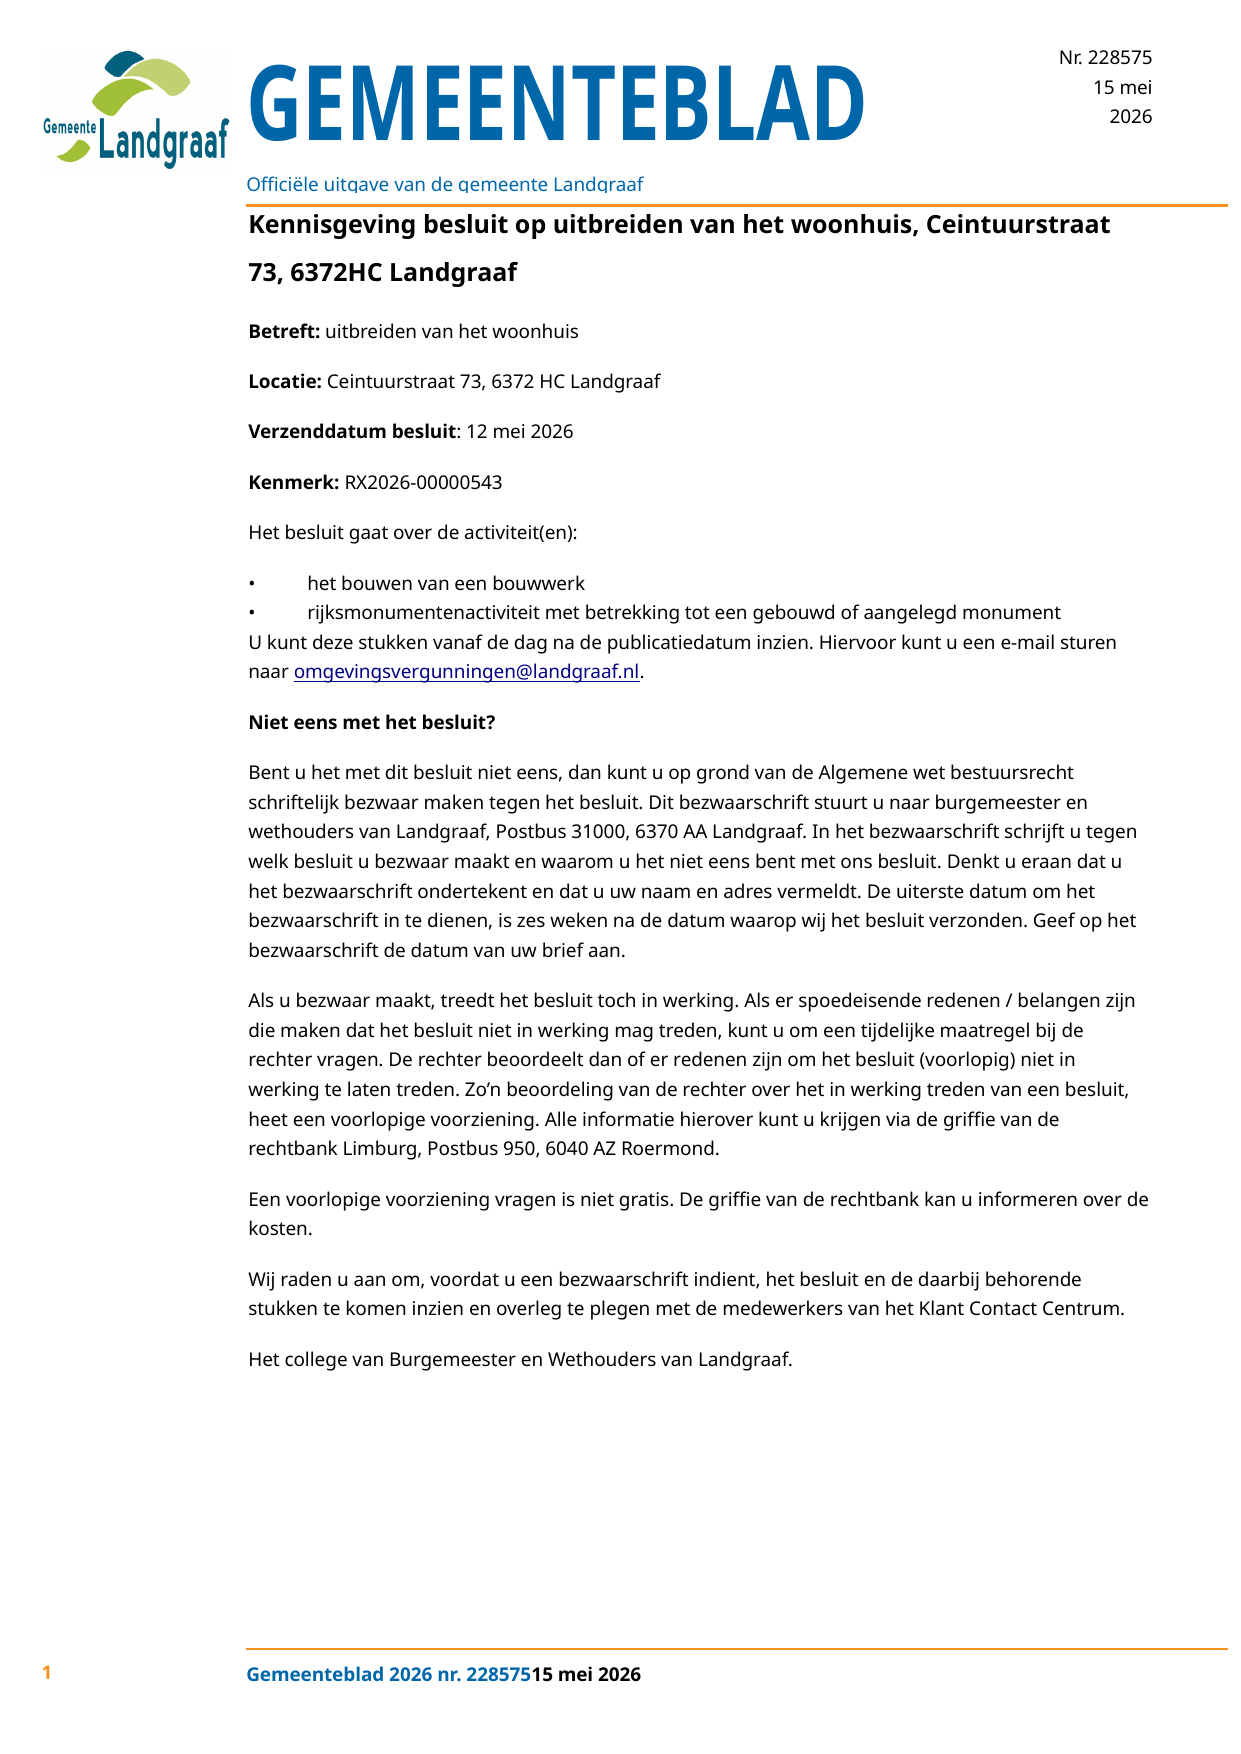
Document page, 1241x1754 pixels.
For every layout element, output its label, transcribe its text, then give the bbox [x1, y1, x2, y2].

text Een voorlopige voorziening vragen is niet gratis. De griffie van de rechtbank kan u informeren over de kosten. [248, 1186, 1152, 1241]
text Bent u het met dit besluit niet eens, dan kunt u op grond van de Algemene wet bestuursrecht schriftelijk bezwaar maken tegen het besluit. Dit bezwaarschrift stuurt u naar burgemeester en wethouders van Landgraaf, Postbus 31000, 6370 AA Landgraaf. In het bezwaarschrift schrijft u tegen welk besluit u bezwaar maakt en waarom u het niet eens bent met ons besluit. Denkt u eraan dat u het bezwaarschrift ondertekent en dat u uw naam en adres vermeldt. De uiterste datum om het bezwaarschrift in te dienen, is zes weken na de datum waarop wij het besluit verzonden. Geef op het bezwaarschrift de datum van uw brief aan. [248, 759, 1152, 963]
text U kunt deze stukken vanaf de dag na de publicatiedatum inzien. Hiervoor kunt u een e-mail sturen naar omgevingsvergunningen@landgraaf.nl. [248, 629, 1152, 684]
text Als u bezwaar maakt, treedt het besluit toch in werking. Als er spoedeisende redenen / belangen zijn die maken dat het besluit niet in werking mag treden, kunt u om een tijdelijke maatregel bij de rechter vragen. De rechter beoordeelt dan of er redenen zijn om het besluit (voorlopig) niet in werking te laten treden. Zo’n beoordeling van de rechter over het in werking treden van een besluit, heet een voorlopige voorziening. Alle informatie hierover kunt u krijgen via de griffie van de rechtbank Limburg, Postbus 950, 6040 AZ Roermond. [248, 987, 1152, 1161]
text Kennisgeving besluit op uitbreiden van het woonhuis, Ceintuurstraat 73, 6372HC Landgraaf [248, 207, 1152, 288]
list het bouwen van een bouwwerk [248, 570, 1152, 596]
text Betreft: uitbreiden van het woonhuis [248, 318, 1152, 344]
list rijksmonumentenactiviteit met betrekking tot een gebouwd of aangelegd monument [248, 599, 1152, 625]
text Het college van Burgemeester en Wethouders van Landgraaf. [248, 1346, 1152, 1372]
picture [41, 47, 231, 172]
text Locatie: Ceintuurstraat 73, 6372 HC Landgraaf [248, 368, 1152, 394]
text Kenmerk: RX2026-00000543 [248, 469, 1152, 495]
text Verzenddatum besluit: 12 mei 2026 [248, 419, 1152, 444]
text Het besluit gaat over de activiteit(en): [248, 519, 1152, 545]
text Niet eens met het besluit? [248, 709, 1152, 735]
text Wij raden u aan om, voordat u een bezwaarschrift indient, het besluit en de daarbij behorende stukken te komen inzien en overleg te plegen met de medewerkers van het Klant Contact Centrum. [248, 1266, 1152, 1321]
